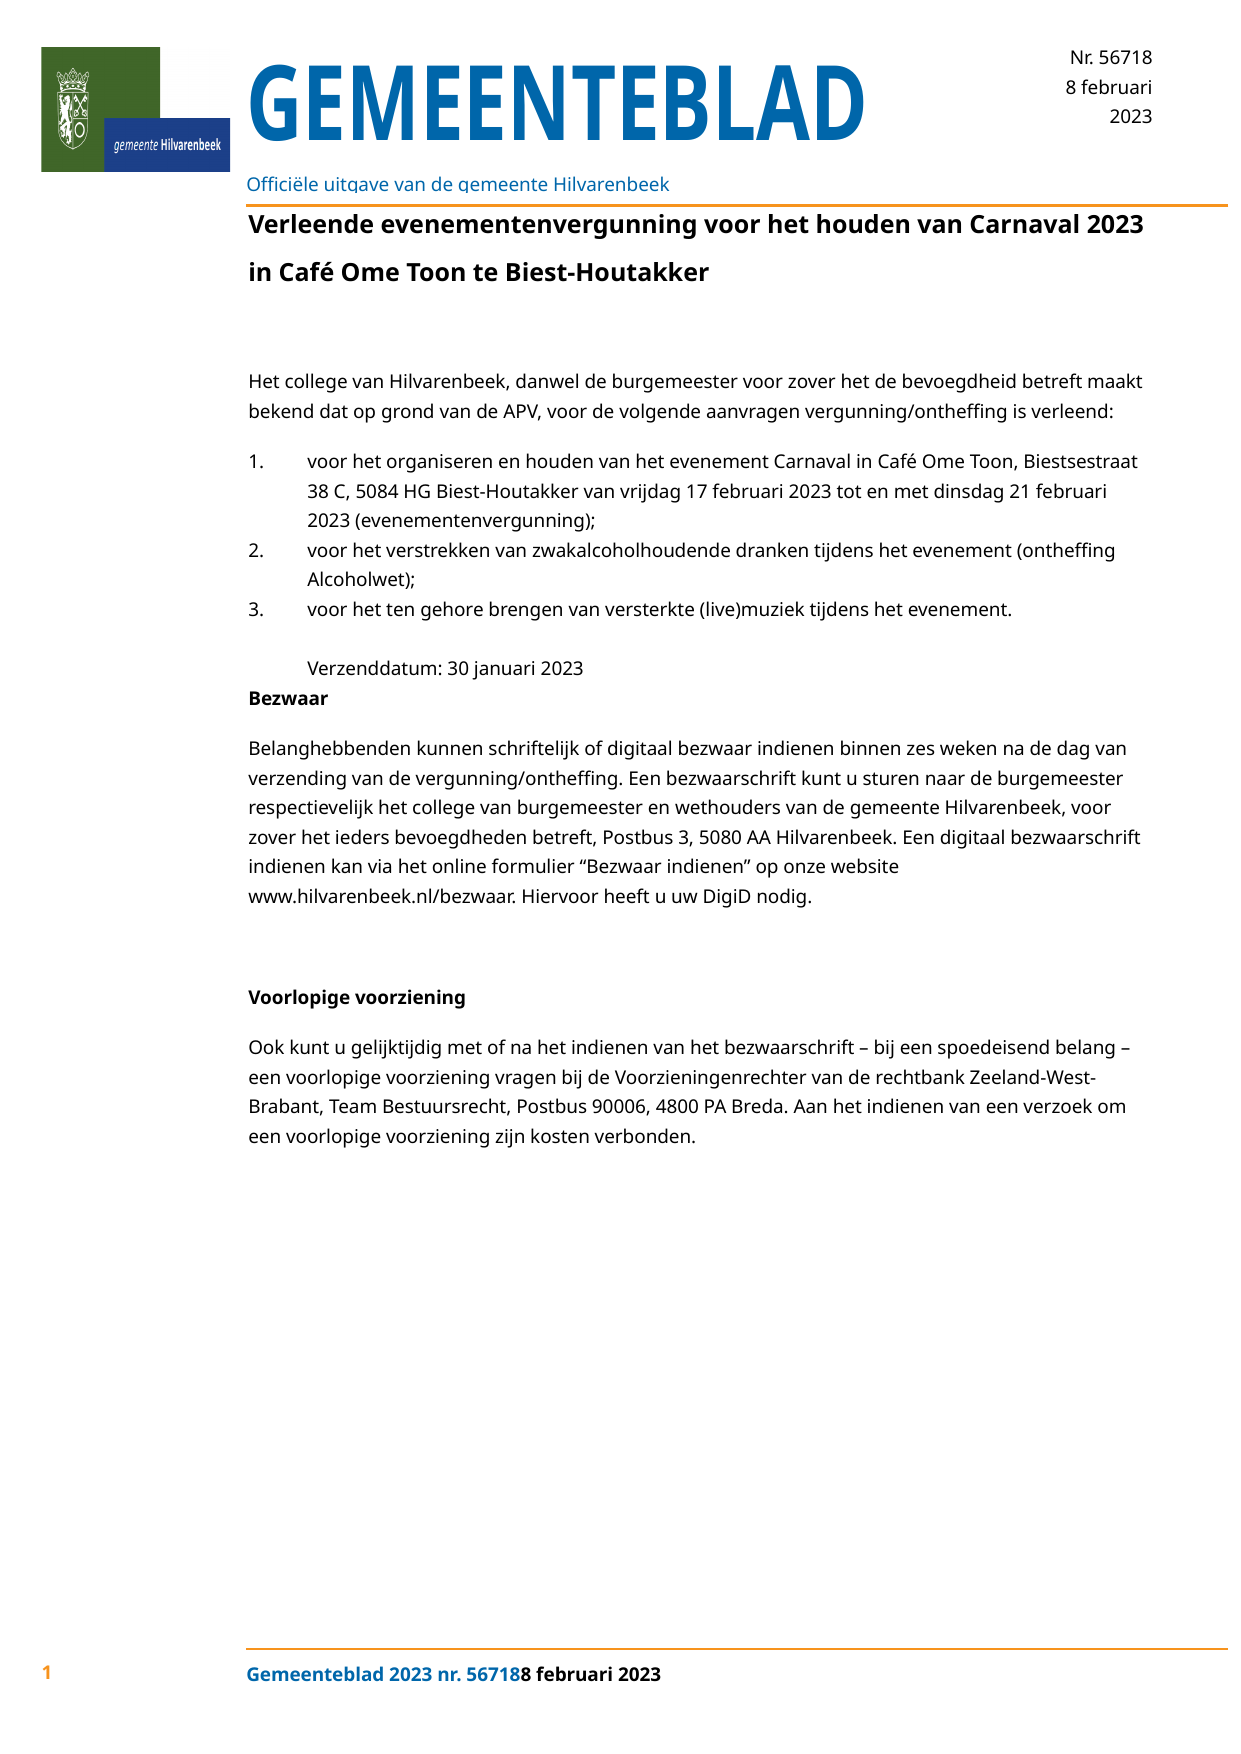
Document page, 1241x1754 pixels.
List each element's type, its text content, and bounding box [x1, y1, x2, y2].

list voor het organiseren en houden van het evenement Carnaval in Café Ome Toon, Biestsestraat 38 C, 5084 HG Biest-Houtakker van vrijdag 17 februari 2023 tot en met dinsdag 21 februari 2023 (evenementenvergunning); [248, 448, 1152, 533]
text Voorlopige voorziening [248, 984, 1152, 1010]
text Bezwaar [248, 685, 1152, 711]
list voor het ten gehore brengen van versterkte (live)muziek tijdens het evenement. [248, 596, 1152, 622]
list voor het verstrekken van zwakalcoholhoudende dranken tijdens het evenement (ontheffing Alcoholwet); [248, 537, 1152, 592]
text Ook kunt u gelijktijdig met of na het indienen van het bezwaarschrift – bij een spoedeisend belang – een voorlopige voorziening vragen bij de Voorzieningenrechter van de rechtbank Zeeland-West-Brabant, Team Bestuursrecht, Postbus 90006, 4800 PA Breda. Aan het indienen van een verzoek om een voorlopige voorziening zijn kosten verbonden. [248, 1034, 1152, 1149]
text Het college van Hilvarenbeek, danwel de burgemeester voor zover het de bevoegdheid betreft maakt bekend dat op grond van de APV, voor de volgende aanvragen vergunning/ontheffing is verleend: [248, 368, 1152, 424]
picture [41, 47, 231, 172]
text Belanghebbenden kunnen schriftelijk of digitaal bezwaar indienen binnen zes weken na de dag van verzending van de vergunning/ontheffing. Een bezwaarschrift kunt u sturen naar de burgemeester respectievelijk het college van burgemeester en wethouders van de gemeente Hilvarenbeek, voor zover het ieders bevoegdheden betreft, Postbus 3, 5080 AA Hilvarenbeek. Een digitaal bezwaarschrift indienen kan via het online formulier “Bezwaar indienen” op onze website www.hilvarenbeek.nl/bezwaar. Hiervoor heeft u uw DigiD nodig. [248, 735, 1152, 909]
text Verleende evenementenvergunning voor het houden van Carnaval 2023 in Café Ome Toon te Biest-Houtakker [248, 207, 1152, 288]
list Verzenddatum: 30 januari 2023 [248, 655, 1152, 681]
